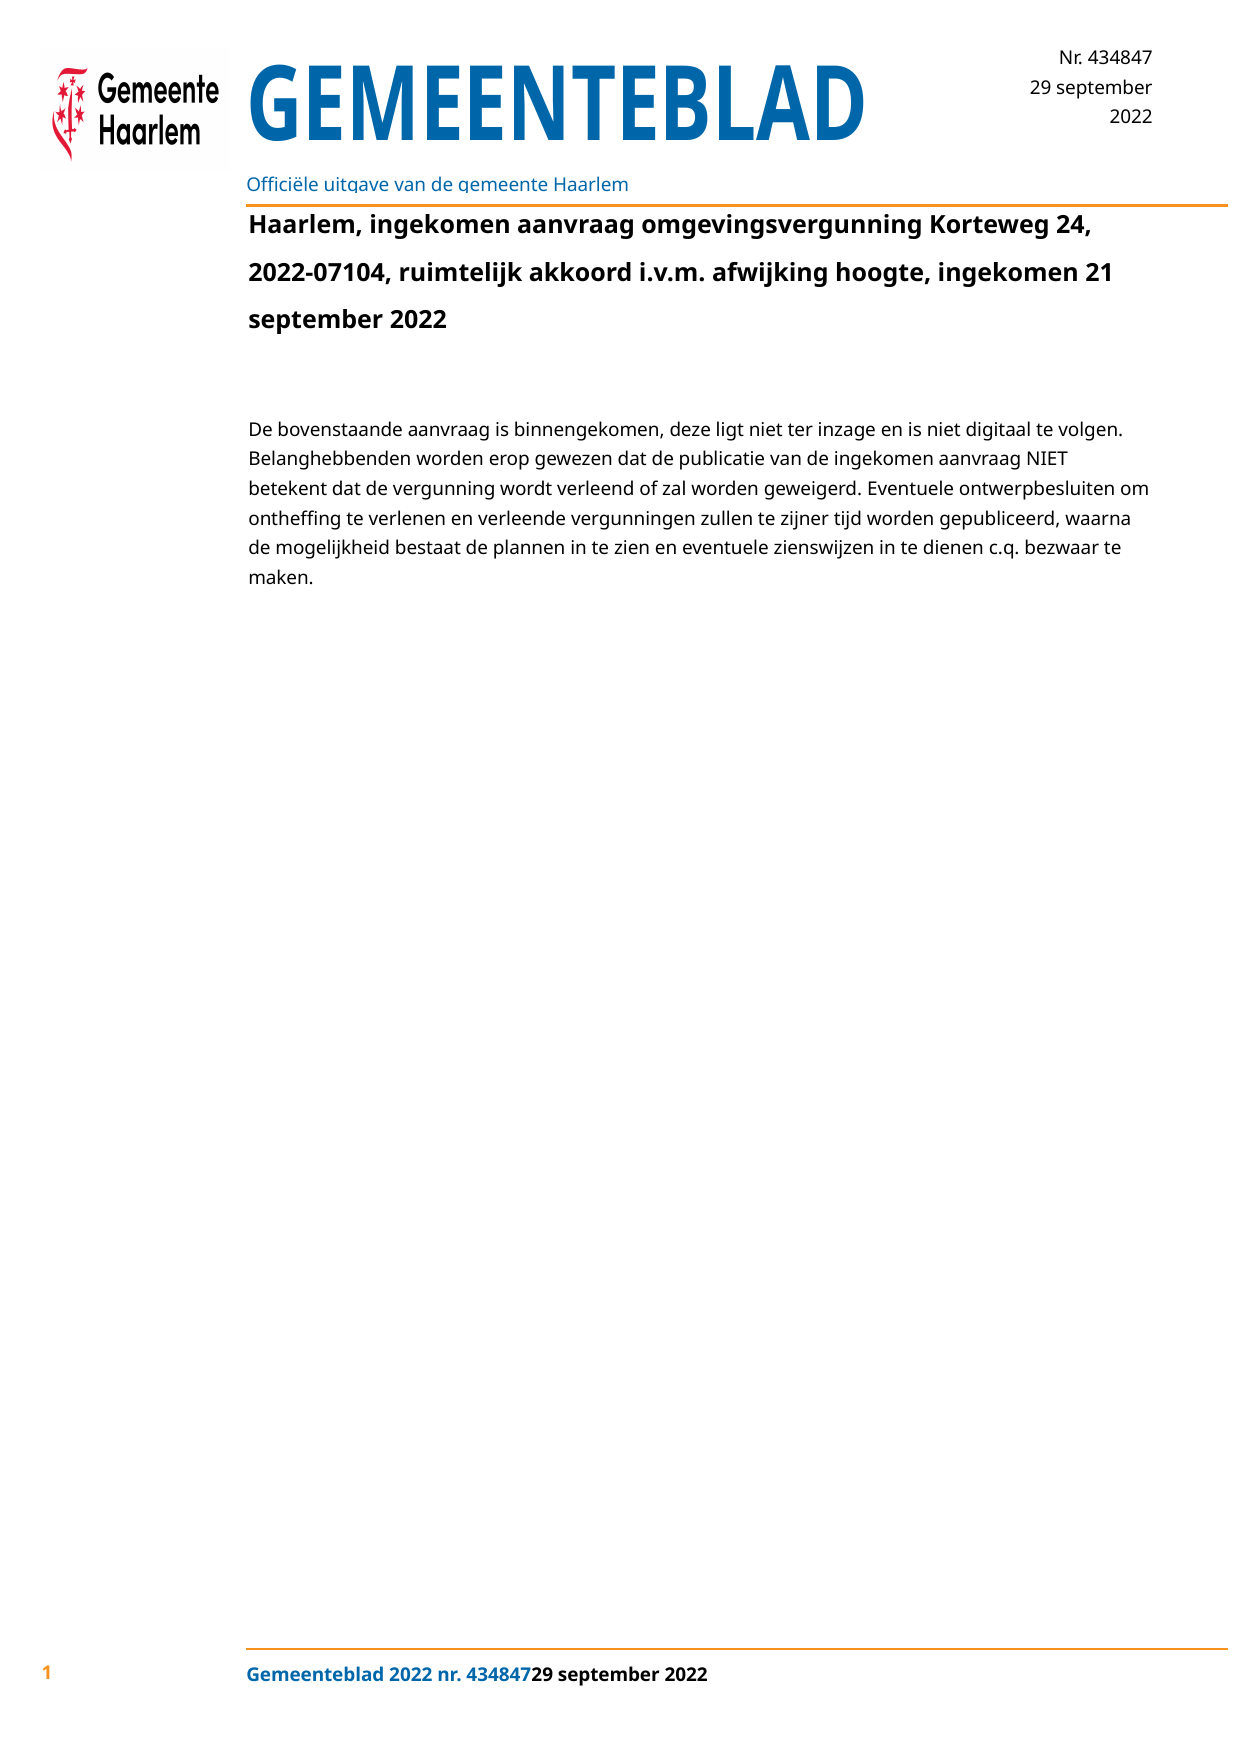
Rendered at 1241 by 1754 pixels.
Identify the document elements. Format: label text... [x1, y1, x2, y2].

picture [41, 47, 231, 172]
text Haarlem, ingekomen aanvraag omgevingsvergunning Korteweg 24, 2022-07104, ruimtelijk akkoord i.v.m. afwijking hoogte, ingekomen 21 september 2022 [248, 207, 1152, 336]
text De bovenstaande aanvraag is binnengekomen, deze ligt niet ter inzage en is niet digitaal te volgen. Belanghebbenden worden erop gewezen dat de publicatie van de ingekomen aanvraag NIET betekent dat de vergunning wordt verleend of zal worden geweigerd. Eventuele ontwerpbesluiten om ontheffing te verlenen en verleende vergunningen zullen te zijner tijd worden gepubliceerd, waarna de mogelijkheid bestaat de plannen in te zien en eventuele zienswijzen in te dienen c.q. bezwaar te maken. [248, 416, 1152, 589]
